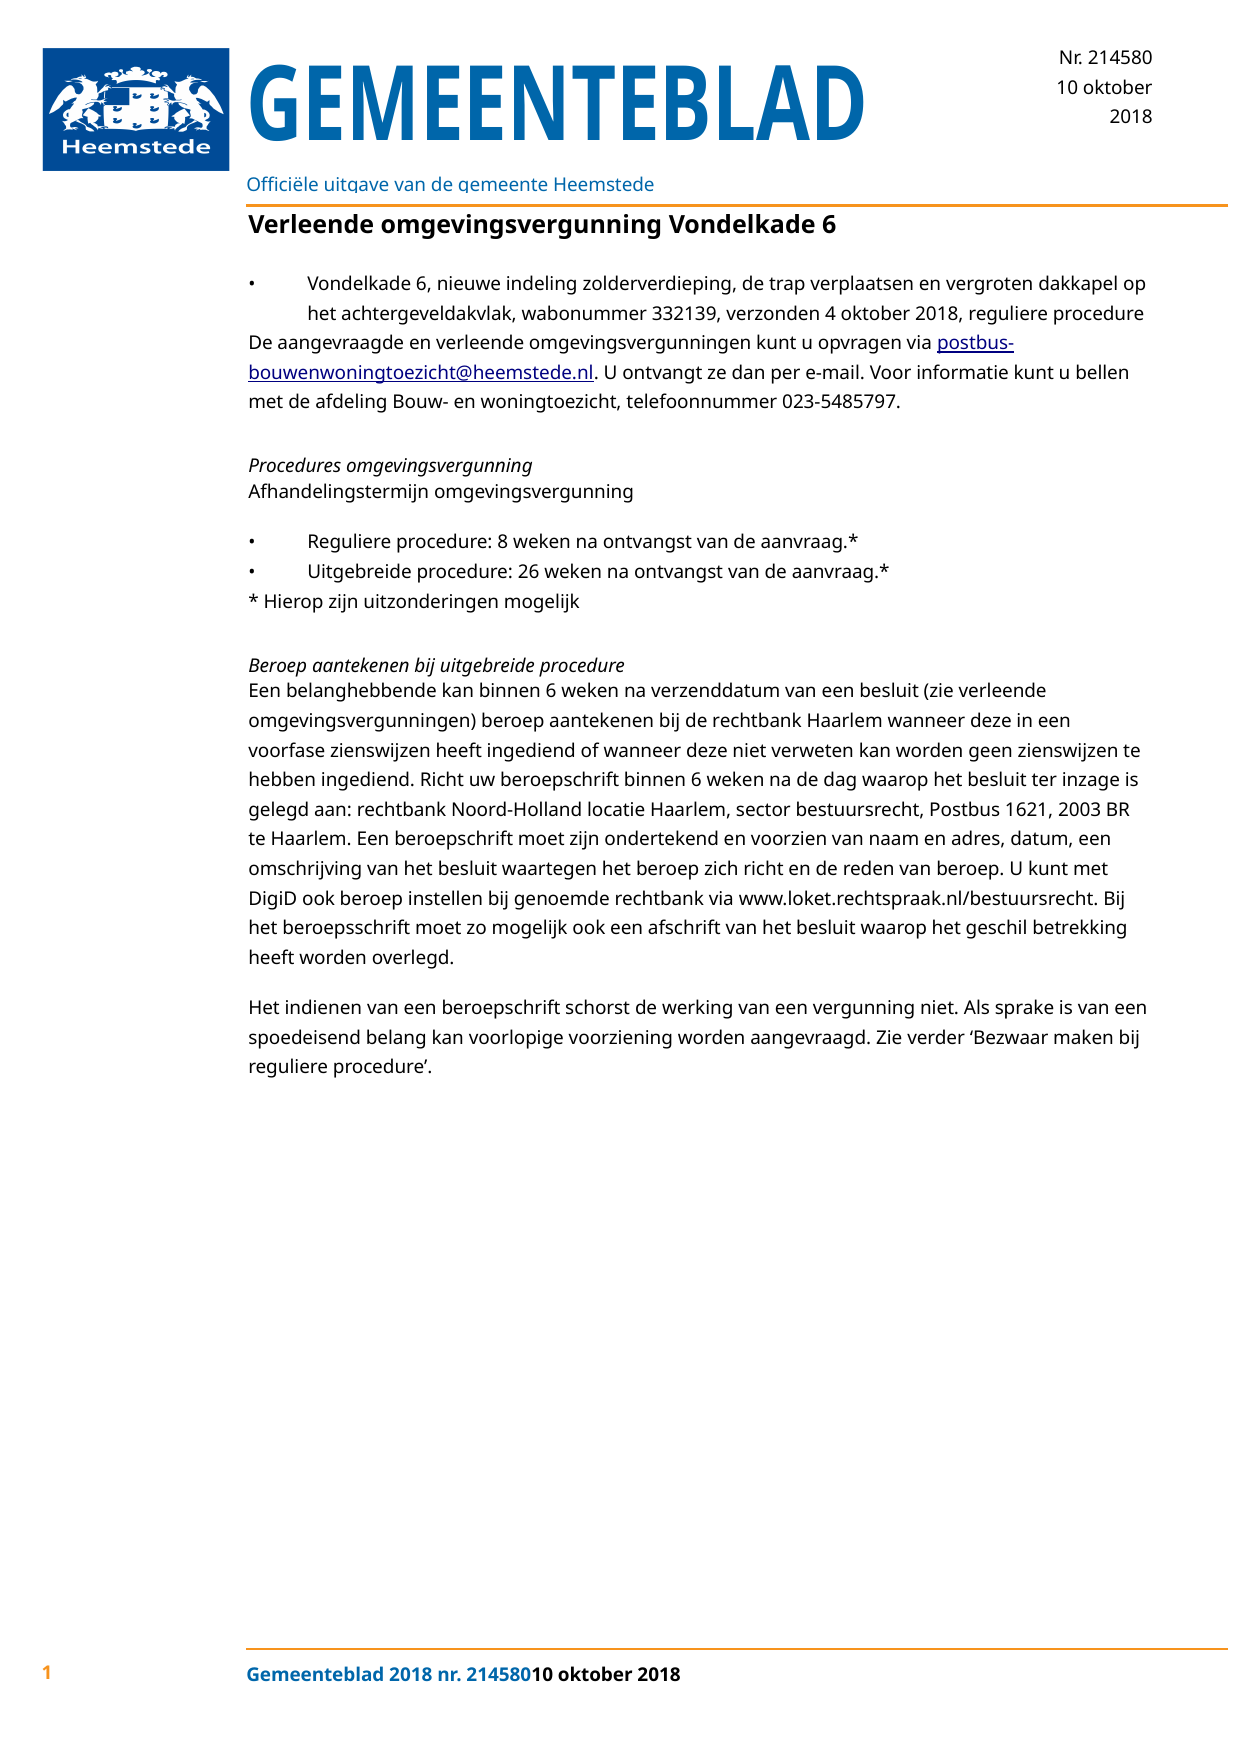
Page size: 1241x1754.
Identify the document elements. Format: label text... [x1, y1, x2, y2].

list Uitgebreide procedure: 26 weken na ontvangst van de aanvraag.* [248, 558, 1152, 584]
text Een belanghebbende kan binnen 6 weken na verzenddatum van een besluit (zie verleende omgevingsvergunningen) beroep aantekenen bij de rechtbank Haarlem wanneer deze in een voorfase zienswijzen heeft ingediend of wanneer deze niet verweten kan worden geen zienswijzen te hebben ingediend. Richt uw beroepschrift binnen 6 weken na de dag waarop het besluit ter inzage is gelegd aan: rechtbank Noord-Holland locatie Haarlem, sector bestuursrecht, Postbus 1621, 2003 BR te Haarlem. Een beroepschrift moet zijn ondertekend en voorzien van naam en adres, datum, een omschrijving van het besluit waartegen het beroep zich richt en de reden van beroep. U kunt met DigiD ook beroep instellen bij genoemde rechtbank via www.loket.rechtspraak.nl/bestuursrecht. Bij het beroepsschrift moet zo mogelijk ook een afschrift van het besluit waarop het geschil betrekking heeft worden overlegd. [248, 678, 1152, 969]
text Afhandelingstermijn omgevingsvergunning [248, 478, 1152, 504]
picture [41, 47, 231, 172]
text De aangevraagde en verleende omgevingsvergunningen kunt u opvragen via postbus-bouwenwoningtoezicht@heemstede.nl. U ontvangt ze dan per e-mail. Voor informatie kunt u bellen met de afdeling Bouw- en woningtoezicht, telefoonnummer 023-5485797. [248, 329, 1152, 414]
text Procedures omgevingsvergunning [248, 453, 1152, 478]
list Vondelkade 6, nieuwe indeling zolderverdieping, de trap verplaatsen en vergroten dakkapel op het achtergeveldakvlak, wabonummer 332139, verzonden 4 oktober 2018, reguliere procedure [248, 270, 1152, 326]
text Het indienen van een beroepschrift schorst de werking van een vergunning niet. Als sprake is van een spoedeisend belang kan voorlopige voorziening worden aangevraagd. Zie verder ‘Bezwaar maken bij reguliere procedure’. [248, 994, 1152, 1079]
text Verleende omgevingsvergunning Vondelkade 6 [248, 207, 1152, 241]
text Beroep aantekenen bij uitgebreide procedure [248, 652, 1152, 678]
list Reguliere procedure: 8 weken na ontvangst van de aanvraag.* [248, 529, 1152, 554]
text * Hierop zijn uitzonderingen mogelijk [248, 588, 1152, 614]
